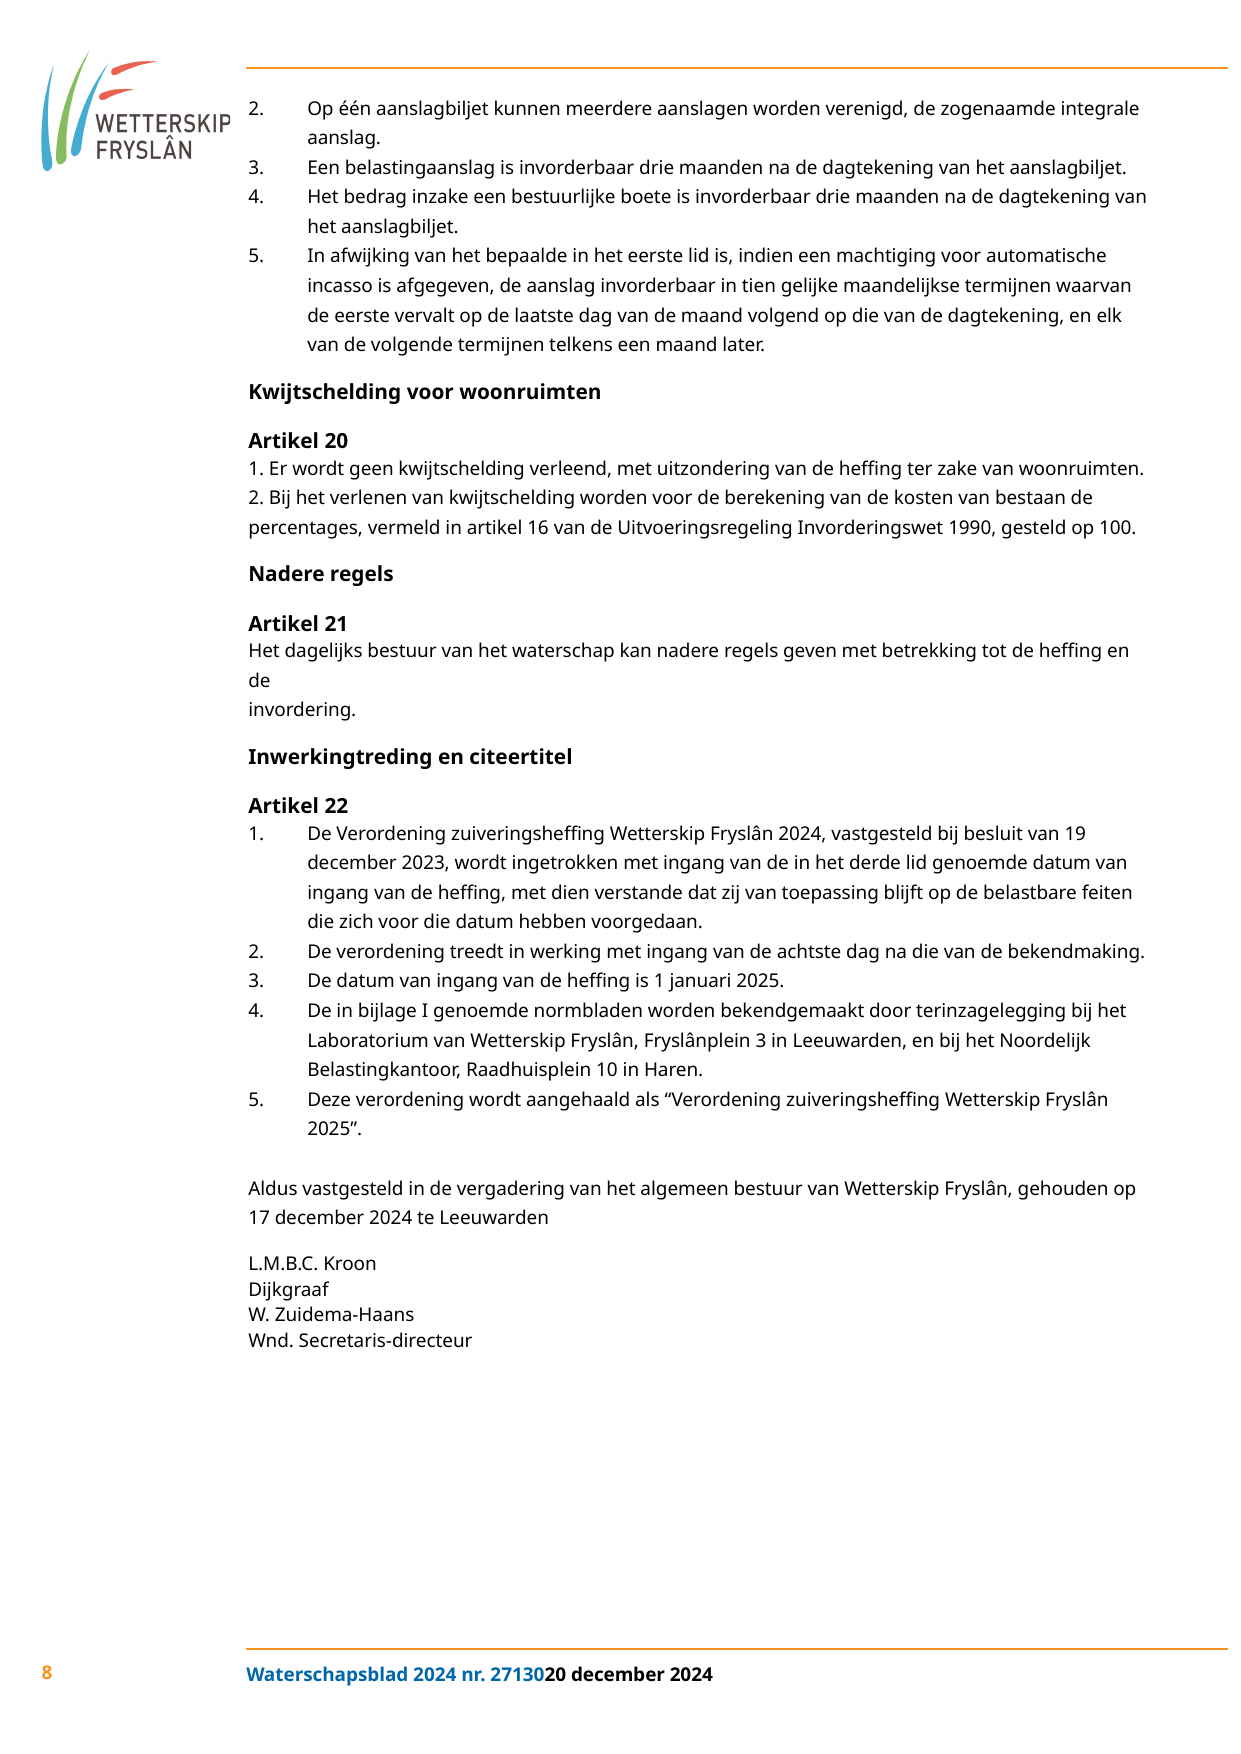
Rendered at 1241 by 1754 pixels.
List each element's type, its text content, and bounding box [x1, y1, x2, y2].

text Artikel 22 [248, 791, 1152, 820]
list De in bijlage I genoemde normbladen worden bekendgemaakt door terinzagelegging bij het Laboratorium van Wetterskip Fryslân, Fryslânplein 3 in Leeuwarden, en bij het Noordelijk Belastingkantoor, Raadhuisplein 10 in Haren. [248, 997, 1152, 1082]
text 1. Er wordt geen kwijtschelding verleend, met uitzondering van de heffing ter zake van woonruimten. [248, 455, 1152, 481]
text Het dagelijks bestuur van het waterschap kan nadere regels geven met betrekking tot de heffing en de [248, 637, 1152, 693]
list De datum van ingang van de heffing is 1 januari 2025. [248, 968, 1152, 993]
text Kwijtschelding voor woonruimten [248, 377, 1152, 406]
list De Verordening zuiveringsheffing Wetterskip Fryslân 2024, vastgesteld bij besluit van 19 december 2023, wordt ingetrokken met ingang van de in het derde lid genoemde datum van ingang van de heffing, met dien verstande dat zij van toepassing blijft op de belastbare feiten die zich voor die datum hebben voorgedaan. [248, 820, 1152, 934]
text invordering. [248, 696, 1152, 722]
list Op één aanslagbiljet kunnen meerdere aanslagen worden verenigd, de zogenaamde integrale aanslag. [248, 95, 1152, 150]
picture [41, 47, 231, 172]
text percentages, vermeld in artikel 16 van de Uitvoeringsregeling Invorderingswet 1990, gesteld op 100. [248, 514, 1152, 540]
text Inwerkingtreding en citeertitel [248, 742, 1152, 771]
list Een belastingaanslag is invorderbaar drie maanden na de dagtekening van het aanslagbiljet. [248, 154, 1152, 180]
list Het bedrag inzake een bestuurlijke boete is invorderbaar drie maanden na de dagtekening van het aanslagbiljet. [248, 183, 1152, 239]
text Dijkgraaf [248, 1276, 1152, 1301]
list De verordening treedt in werking met ingang van de achtste dag na die van de bekendmaking. [248, 938, 1152, 964]
text L.M.B.C. Kroon [248, 1250, 1152, 1276]
text Aldus vastgesteld in de vergadering van het algemeen bestuur van Wetterskip Fryslân, gehouden op 17 december 2024 te Leeuwarden [248, 1175, 1152, 1230]
text Artikel 20 [248, 426, 1152, 455]
list Deze verordening wordt aangehaald als “Verordening zuiveringsheffing Wetterskip Fryslân 2025”. [248, 1086, 1152, 1141]
text Wnd. Secretaris-directeur [248, 1327, 1152, 1353]
list In afwijking van het bepaalde in het eerste lid is, indien een machtiging voor automatische incasso is afgegeven, de aanslag invorderbaar in tien gelijke maandelijkse termijnen waarvan de eerste vervalt op de laatste dag van de maand volgend op die van de dagtekening, en elk van de volgende termijnen telkens een maand later. [248, 243, 1152, 357]
text W. Zuidema-Haans [248, 1301, 1152, 1327]
text Nadere regels [248, 559, 1152, 588]
text Artikel 21 [248, 609, 1152, 637]
text 2. Bij het verlenen van kwijtschelding worden voor de berekening van de kosten van bestaan de [248, 484, 1152, 510]
